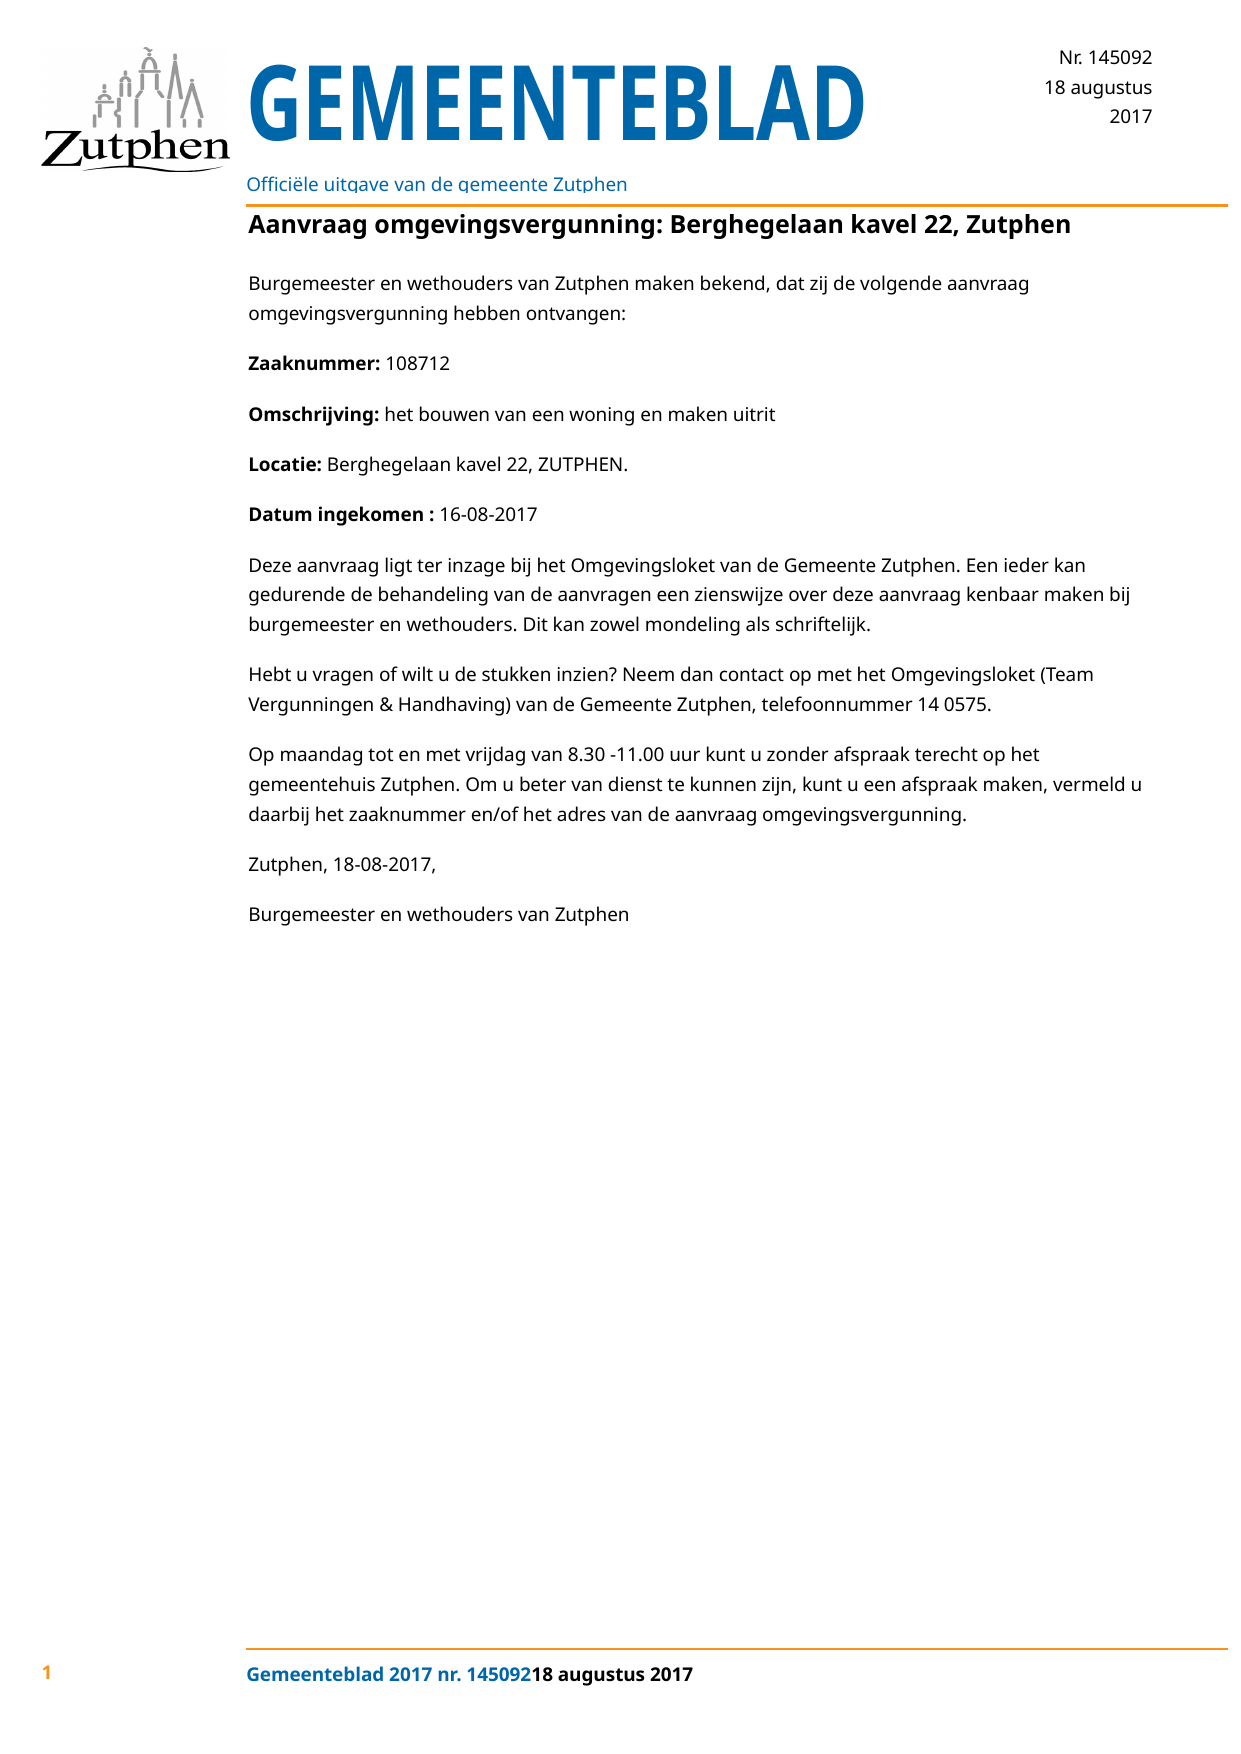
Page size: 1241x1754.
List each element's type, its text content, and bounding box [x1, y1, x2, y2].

text Hebt u vragen of wilt u de stukken inzien? Neem dan contact op met het Omgevingsloket (Team Vergunningen & Handhaving) van de Gemeente Zutphen, telefoonnummer 14 0575. [248, 662, 1152, 717]
picture [41, 47, 231, 172]
text Datum ingekomen : 16-08-2017 [248, 502, 1152, 527]
text Deze aanvraag ligt ter inzage bij het Omgevingsloket van de Gemeente Zutphen. Een ieder kan gedurende de behandeling van de aanvragen een zienswijze over deze aanvraag kenbaar maken bij burgemeester en wethouders. Dit kan zowel mondeling als schriftelijk. [248, 552, 1152, 637]
text Burgemeester en wethouders van Zutphen [248, 902, 1152, 927]
text Op maandag tot en met vrijdag van 8.30 -11.00 uur kunt u zonder afspraak terecht op het gemeentehuis Zutphen. Om u beter van dienst te kunnen zijn, kunt u een afspraak maken, vermeld u daarbij het zaaknummer en/of het adres van de aanvraag omgevingsvergunning. [248, 742, 1152, 826]
text Zutphen, 18-08-2017, [248, 851, 1152, 877]
text Zaaknummer: 108712 [248, 350, 1152, 376]
text Aanvraag omgevingsvergunning: Berghegelaan kavel 22, Zutphen [248, 207, 1152, 241]
text Omschrijving: het bouwen van een woning en maken uitrit [248, 401, 1152, 426]
text Locatie: Berghegelaan kavel 22, ZUTPHEN. [248, 451, 1152, 477]
text Burgemeester en wethouders van Zutphen maken bekend, dat zij de volgende aanvraag omgevingsvergunning hebben ontvangen: [248, 270, 1152, 326]
